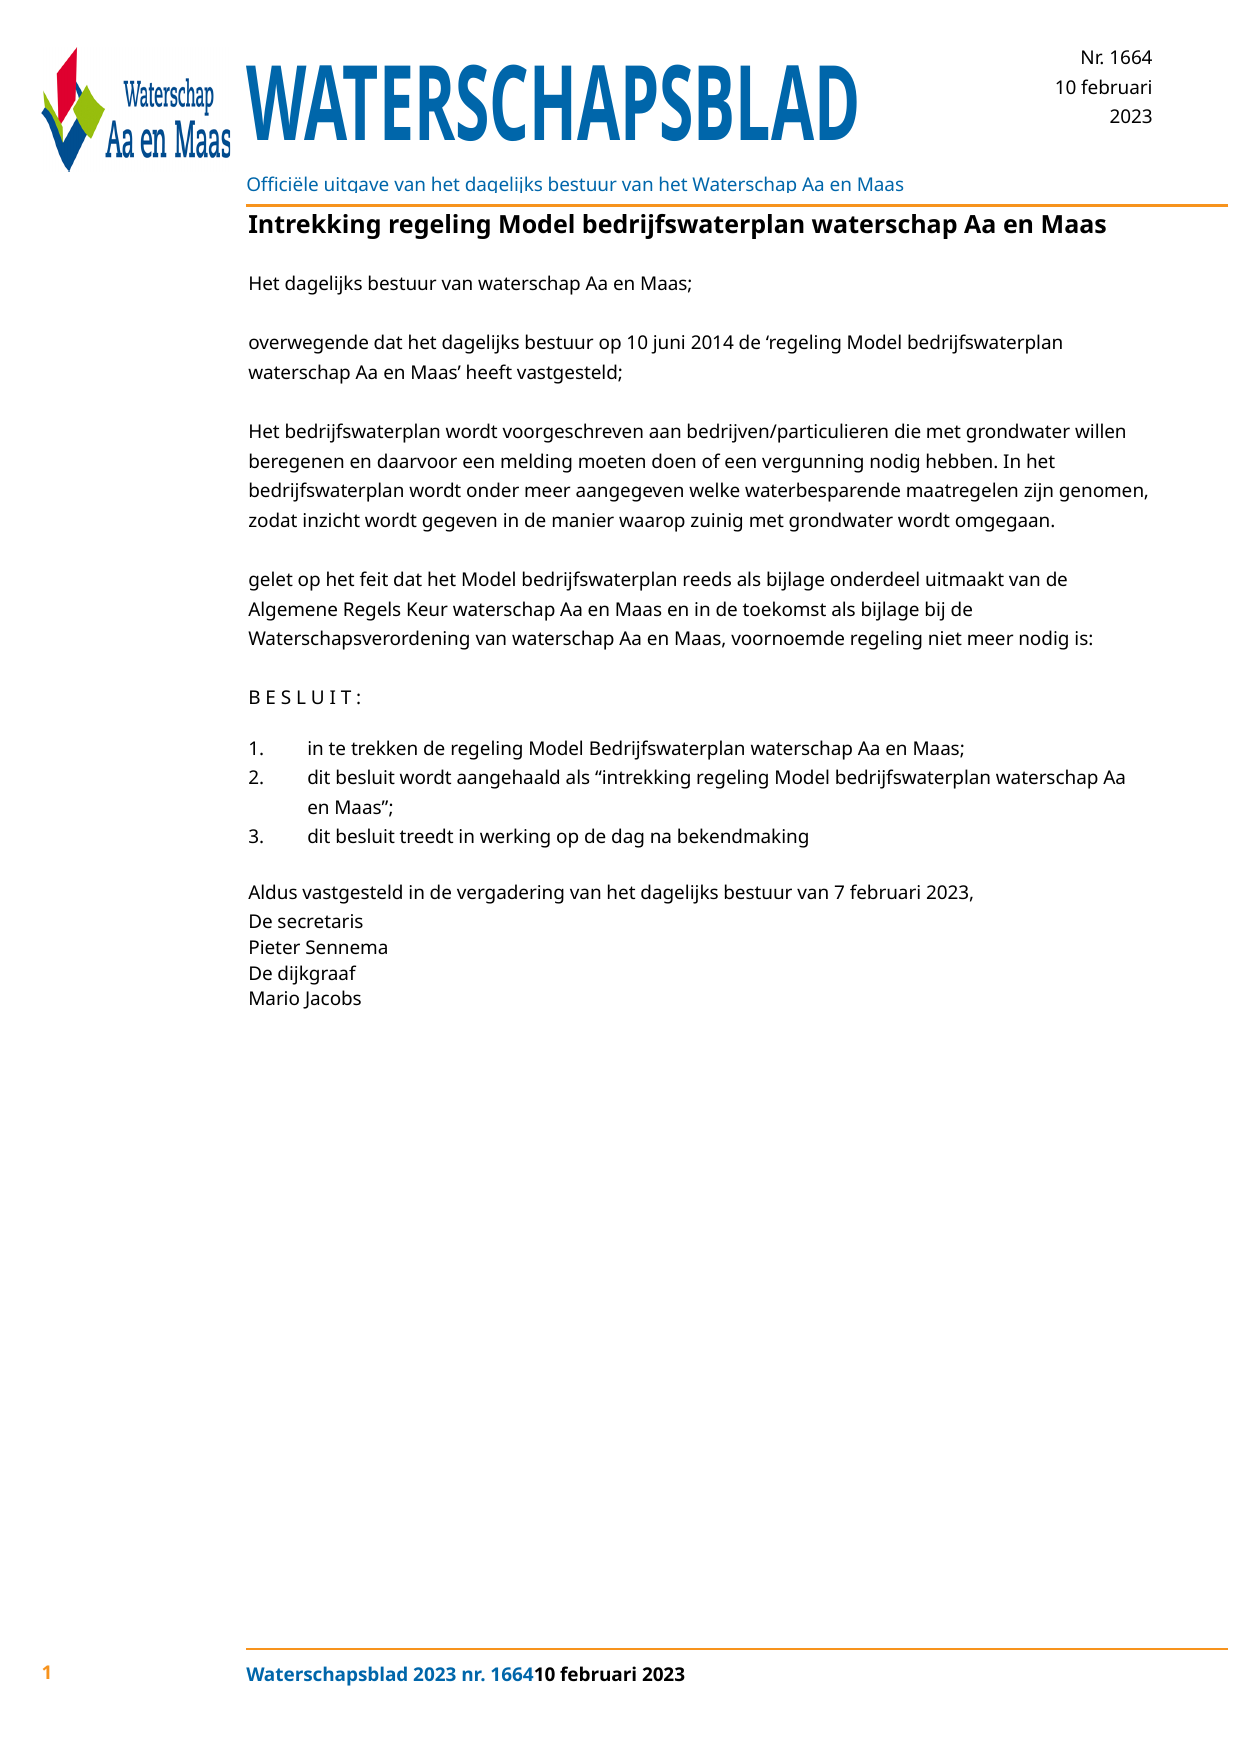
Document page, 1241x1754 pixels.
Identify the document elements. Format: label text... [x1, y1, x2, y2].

text Het bedrijfswaterplan wordt voorgeschreven aan bedrijven/particulieren die met grondwater willen beregenen en daarvoor een melding moeten doen of een vergunning nodig hebben. In het bedrijfswaterplan wordt onder meer aangegeven welke waterbesparende maatregelen zijn genomen, zodat inzicht wordt gegeven in de manier waarop zuinig met grondwater wordt omgegaan. [248, 418, 1152, 533]
text De secretaris [248, 908, 1152, 934]
text B E S L U I T : [248, 684, 1152, 710]
list in te trekken de regeling Model Bedrijfswaterplan waterschap Aa en Maas; [248, 735, 1152, 761]
text Intrekking regeling Model bedrijfswaterplan waterschap Aa en Maas [248, 207, 1152, 241]
picture [41, 47, 231, 172]
text Pieter Sennema [248, 934, 1152, 960]
text overwegende dat het dagelijks bestuur op 10 juni 2014 de ‘regeling Model bedrijfswaterplan waterschap Aa en Maas’ heeft vastgesteld; [248, 329, 1152, 385]
text De dijkgraaf [248, 960, 1152, 986]
list dit besluit treedt in werking op de dag na bekendmaking [248, 823, 1152, 849]
text Mario Jacobs [248, 986, 1152, 1011]
list dit besluit wordt aangehaald als “intrekking regeling Model bedrijfswaterplan waterschap Aa en Maas”; [248, 764, 1152, 820]
text Aldus vastgesteld in de vergadering van het dagelijks bestuur van 7 februari 2023, [248, 879, 1152, 904]
text Het dagelijks bestuur van waterschap Aa en Maas; [248, 270, 1152, 296]
text gelet op het feit dat het Model bedrijfswaterplan reeds als bijlage onderdeel uitmaakt van de Algemene Regels Keur waterschap Aa en Maas en in de toekomst als bijlage bij de Waterschapsverordening van waterschap Aa en Maas, voornoemde regeling niet meer nodig is: [248, 566, 1152, 651]
